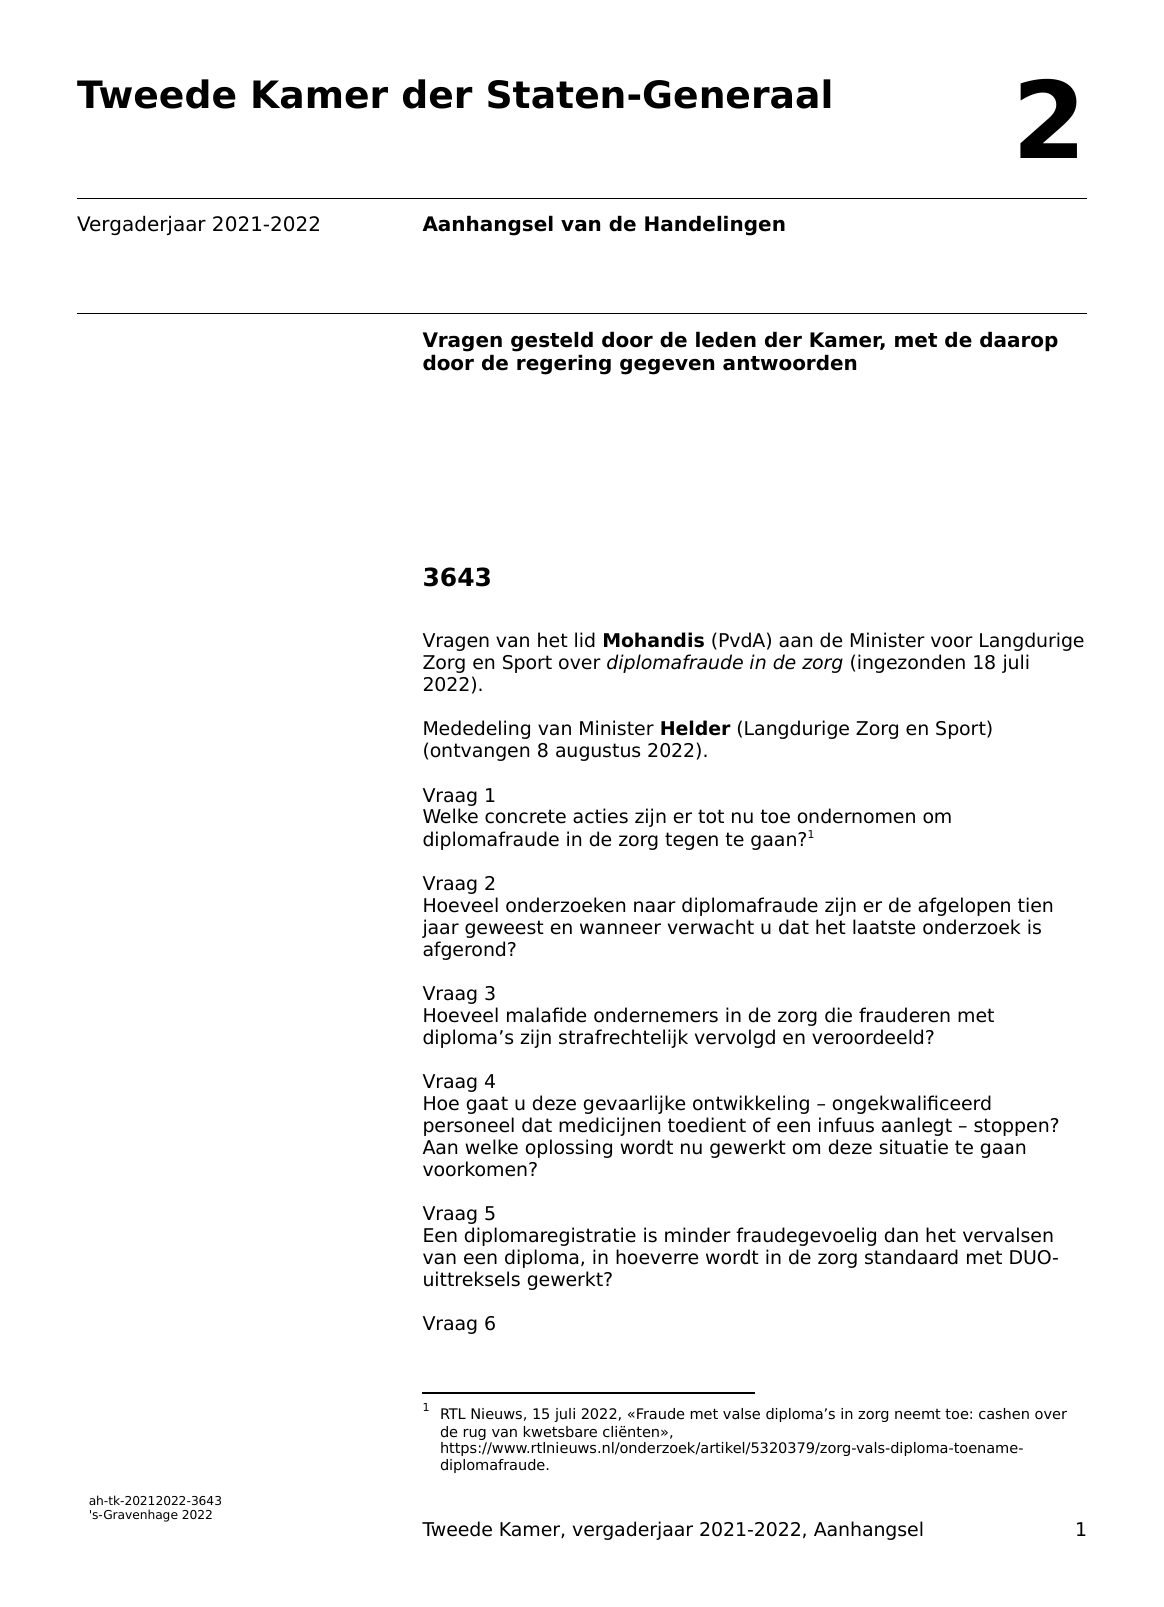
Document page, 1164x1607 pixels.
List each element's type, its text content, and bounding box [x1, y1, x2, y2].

text Hoeveel onderzoeken naar diplomafraude zijn er de afgelopen tien jaar geweest en wanneer verwacht u dat het laatste onderzoek is afgerond? [422, 894, 1087, 961]
text 3643 [422, 563, 1087, 592]
text RTL Nieuws, 15 juli 2022, «Fraude met valse diploma’s in zorg neemt toe: cashen over de rug van kwetsbare cliënten», https://www.rtlnieuws.nl/onderzoek/artikel/5320379/zorg-vals-diploma-toename-diplomafraude. [422, 1402, 1087, 1474]
table_header Tweede Kamer der Staten-Generaal [77, 59, 886, 198]
text 's-Gravenhage 2022 [88, 1508, 323, 1522]
table_cell [77, 314, 422, 375]
text Vraag 6 [422, 1313, 1087, 1335]
table_cell Aanhangsel van de Handelingen [422, 199, 1087, 313]
text Vraag 1 [422, 784, 1087, 806]
text Vraag 2 [422, 873, 1087, 894]
text Vraag 3 [422, 983, 1087, 1005]
text Vraag 5 [422, 1203, 1087, 1225]
text Een diplomaregistratie is minder fraudegevoelig dan het vervalsen van een diploma, in hoeverre wordt in de zorg standaard met DUO-uittreksels gewerkt? [422, 1225, 1087, 1291]
table_cell Vragen gesteld door de leden der Kamer, met de daarop door de regering gegeven antwoorden [422, 314, 1087, 375]
text Vragen van het lid Mohandis (PvdA) aan de Minister voor Langdurige Zorg en Sport over diplomafraude in de zorg (ingezonden 18 juli 2022). [422, 630, 1087, 696]
text ah-tk-20212022-3643 [88, 1494, 323, 1508]
text Hoeveel malafide ondernemers in de zorg die frauderen met diploma’s zijn strafrechtelijk vervolgd en veroordeeld? [422, 1005, 1087, 1049]
text Hoe gaat u deze gevaarlijke ontwikkeling – ongekwalificeerd personeel dat medicijnen toedient of een infuus aanlegt – stoppen? Aan welke oplossing wordt nu gewerkt om deze situatie te gaan voorkomen? [422, 1093, 1087, 1181]
text Mededeling van Minister Helder (Langdurige Zorg en Sport) (ontvangen 8 augustus 2022). [422, 718, 1087, 762]
text Vraag 4 [422, 1071, 1087, 1093]
table_header 2 [886, 59, 1087, 198]
table_cell Vergaderjaar 2021-2022 [77, 199, 422, 313]
text Welke concrete acties zijn er tot nu toe ondernomen om diplomafraude in de zorg tegen te gaan? [422, 806, 1087, 850]
